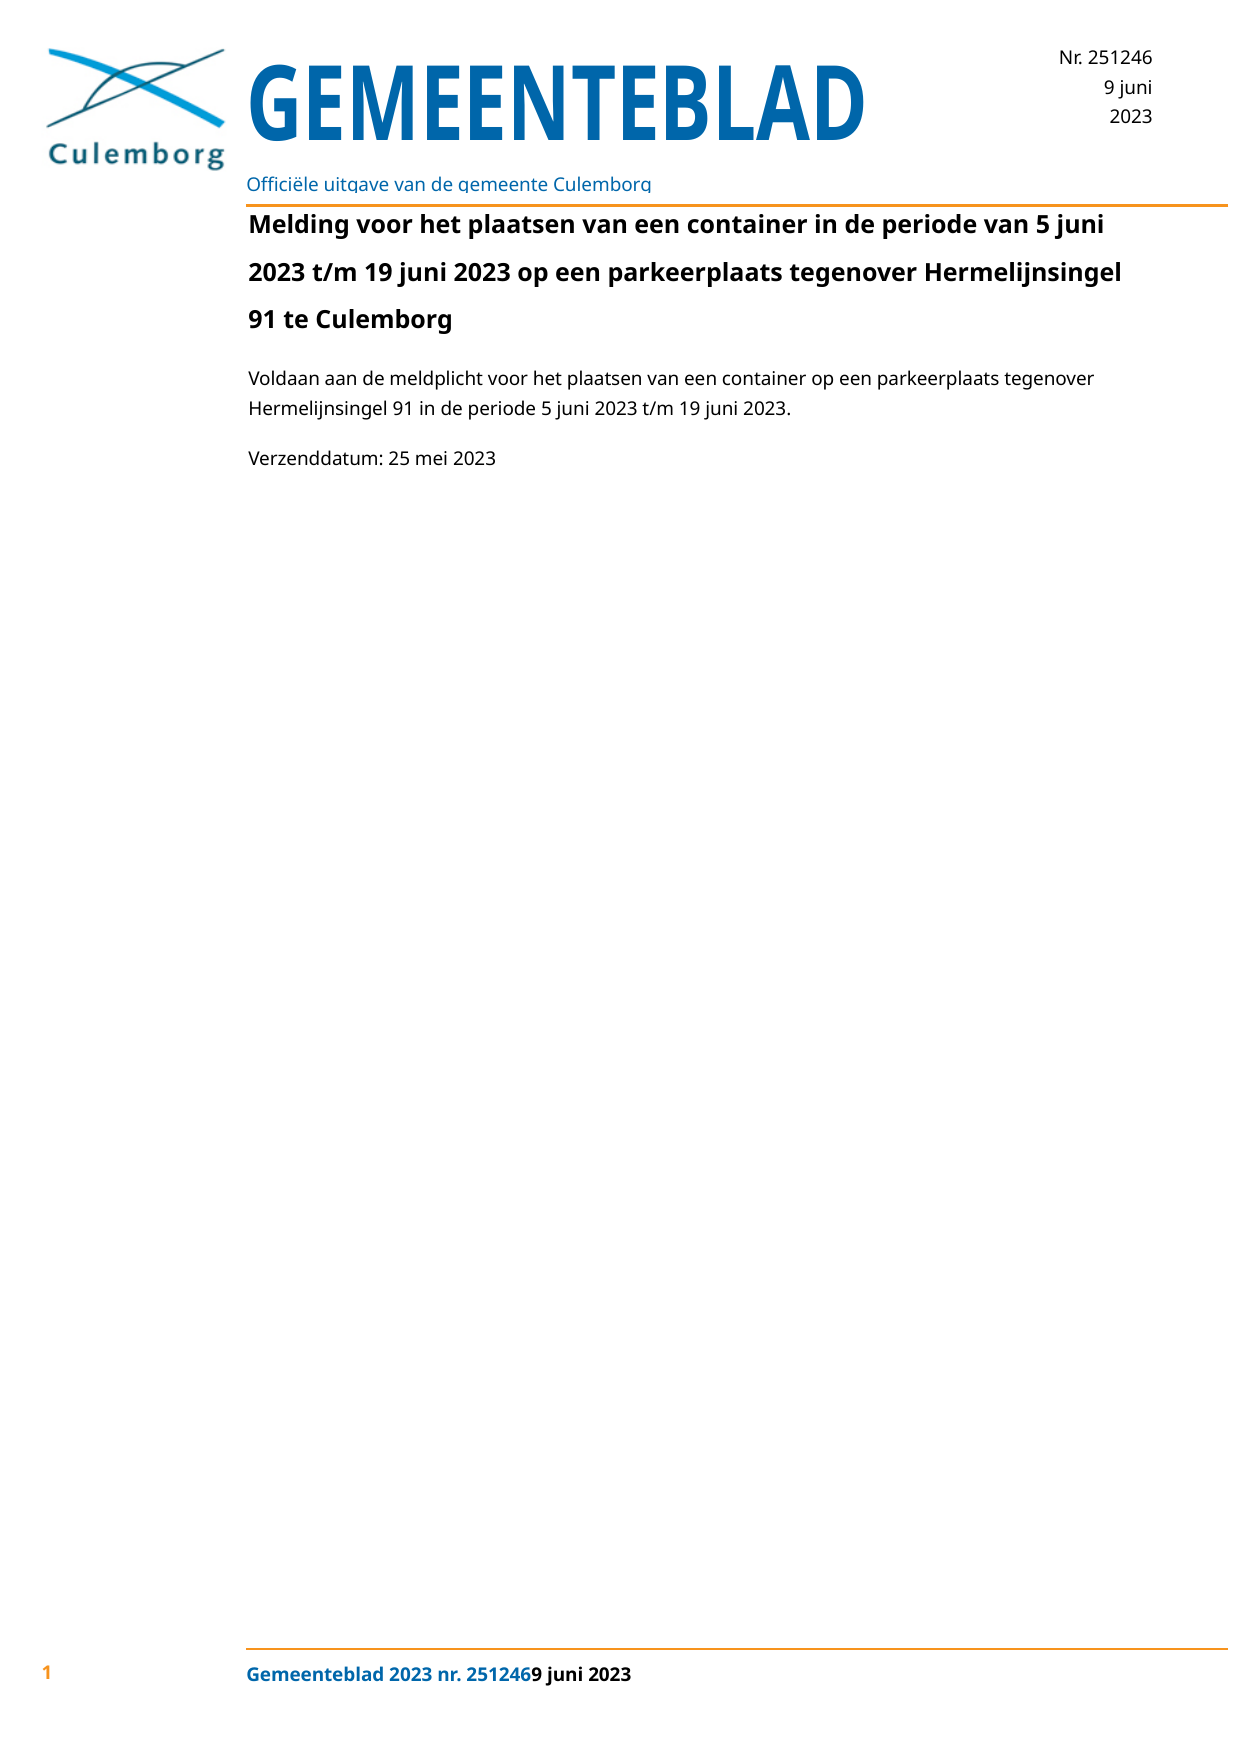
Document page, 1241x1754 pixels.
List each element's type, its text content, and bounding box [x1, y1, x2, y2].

text Voldaan aan de meldplicht voor het plaatsen van een container op een parkeerplaats tegenover Hermelijnsingel 91 in de periode 5 juni 2023 t/m 19 juni 2023. [248, 366, 1152, 421]
picture [41, 47, 231, 172]
text Verzenddatum: 25 mei 2023 [248, 446, 1152, 471]
text Melding voor het plaatsen van een container in de periode van 5 juni 2023 t/m 19 juni 2023 op een parkeerplaats tegenover Hermelijnsingel 91 te Culemborg [248, 207, 1152, 336]
